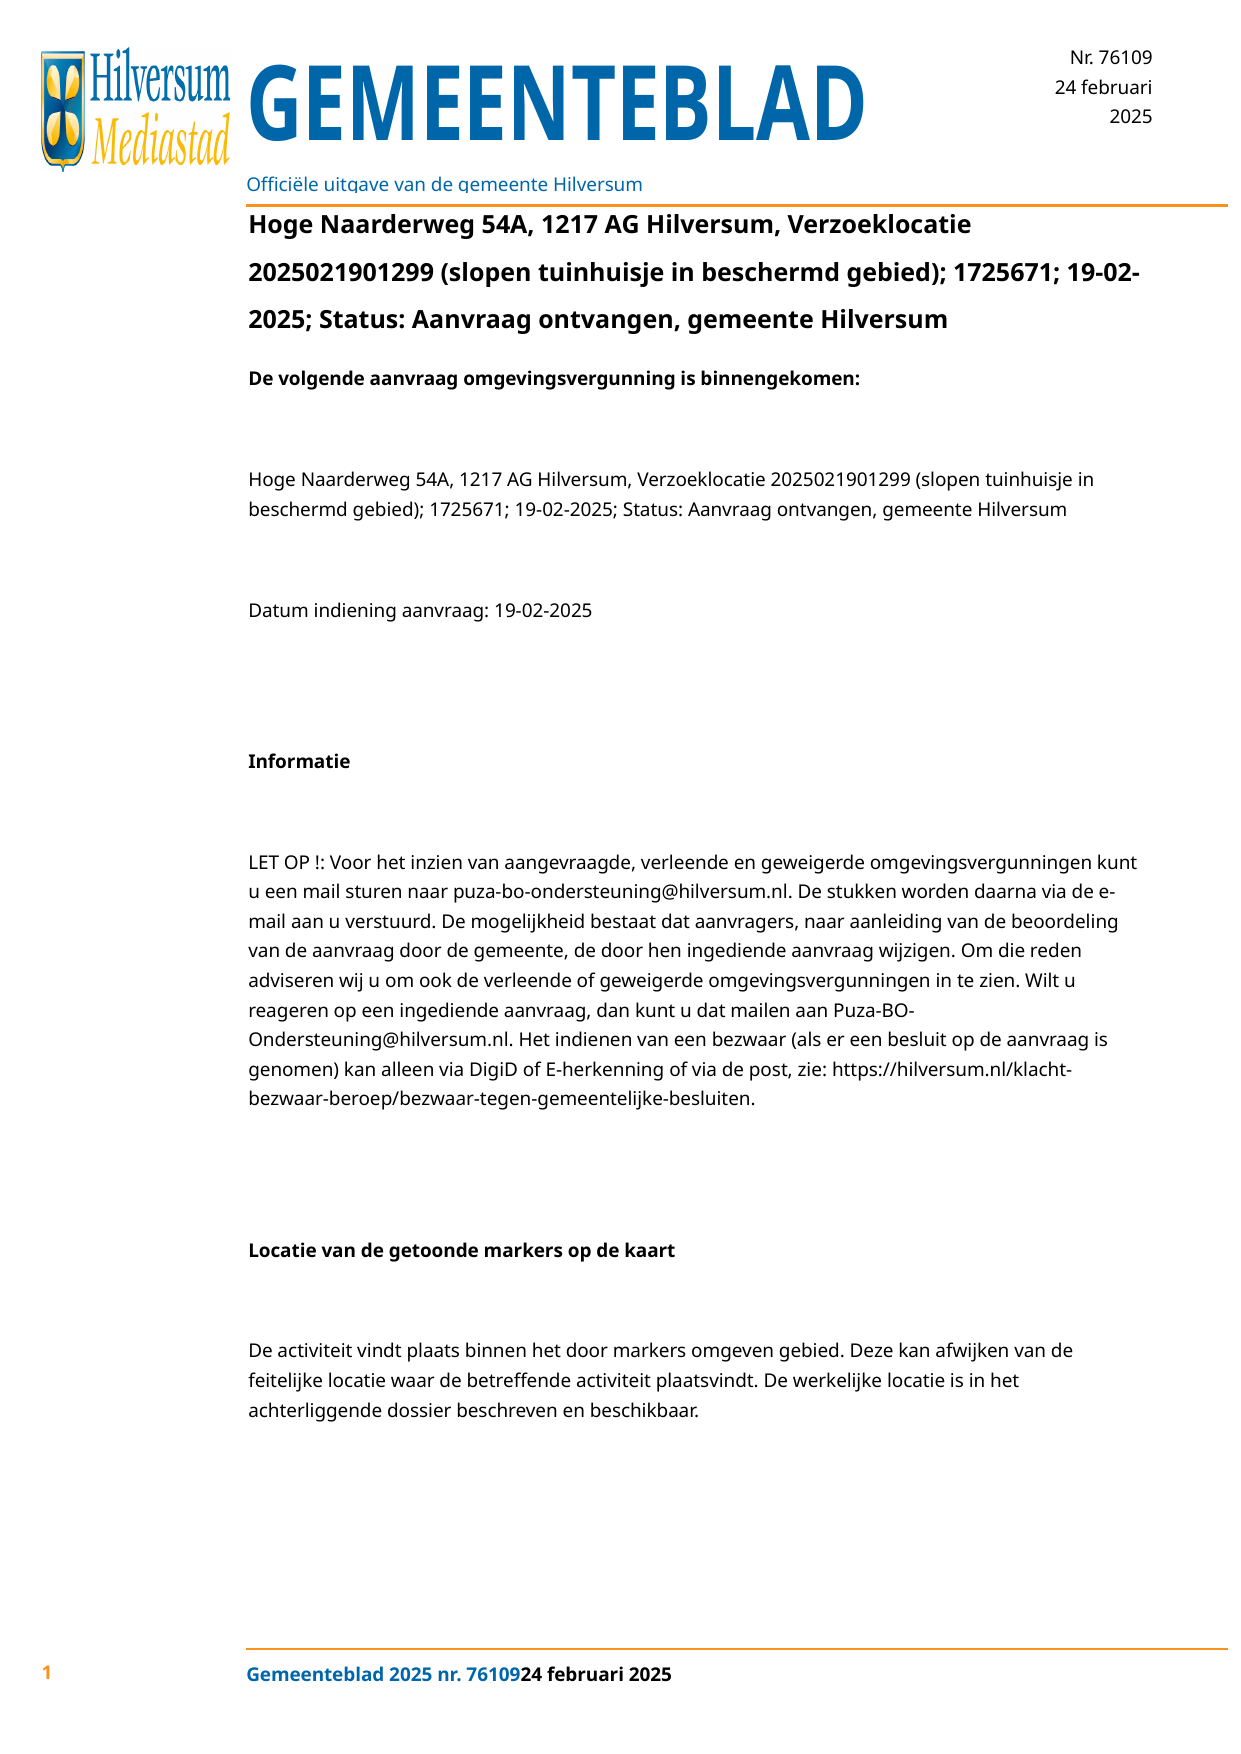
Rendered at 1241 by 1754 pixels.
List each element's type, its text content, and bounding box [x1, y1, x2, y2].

text Hoge Naarderweg 54A, 1217 AG Hilversum, Verzoeklocatie 2025021901299 (slopen tuinhuisje in beschermd gebied); 1725671; 19-02-2025; Status: Aanvraag ontvangen, gemeente Hilversum [248, 466, 1152, 522]
picture [41, 47, 231, 172]
text De volgende aanvraag omgevingsvergunning is binnengekomen: [248, 366, 1152, 391]
text Datum indiening aanvraag: 19-02-2025 [248, 597, 1152, 622]
text Hoge Naarderweg 54A, 1217 AG Hilversum, Verzoeklocatie 2025021901299 (slopen tuinhuisje in beschermd gebied); 1725671; 19-02-2025; Status: Aanvraag ontvangen, gemeente Hilversum [248, 207, 1152, 336]
text De activiteit vindt plaats binnen het door markers omgeven gebied. Deze kan afwijken van de feitelijke locatie waar de betreffende activiteit plaatsvindt. De werkelijke locatie is in het achterliggende dossier beschreven en beschikbaar. [248, 1338, 1152, 1422]
text Locatie van de getoonde markers op de kaart [248, 1237, 1152, 1262]
text LET OP !: Voor het inzien van aangevraagde, verleende en geweigerde omgevingsvergunningen kunt u een mail sturen naar puza-bo-ondersteuning@hilversum.nl. De stukken worden daarna via de e-mail aan u verstuurd. De mogelijkheid bestaat dat aanvragers, naar aanleiding van de beoordeling van de aanvraag door de gemeente, de door hen ingediende aanvraag wijzigen. Om die reden adviseren wij u om ook de verleende of geweigerde omgevingsvergunningen in te zien. Wilt u reageren op een ingediende aanvraag, dan kunt u dat mailen aan Puza-BO-Ondersteuning@hilversum.nl. Het indienen van een bezwaar (als er een besluit op de aanvraag is genomen) kan alleen via DigiD of E-herkenning of via de post, zie: https://hilversum.nl/klacht-bezwaar-beroep/bezwaar-tegen-gemeentelijke-besluiten. [248, 849, 1152, 1111]
text Informatie [248, 748, 1152, 774]
